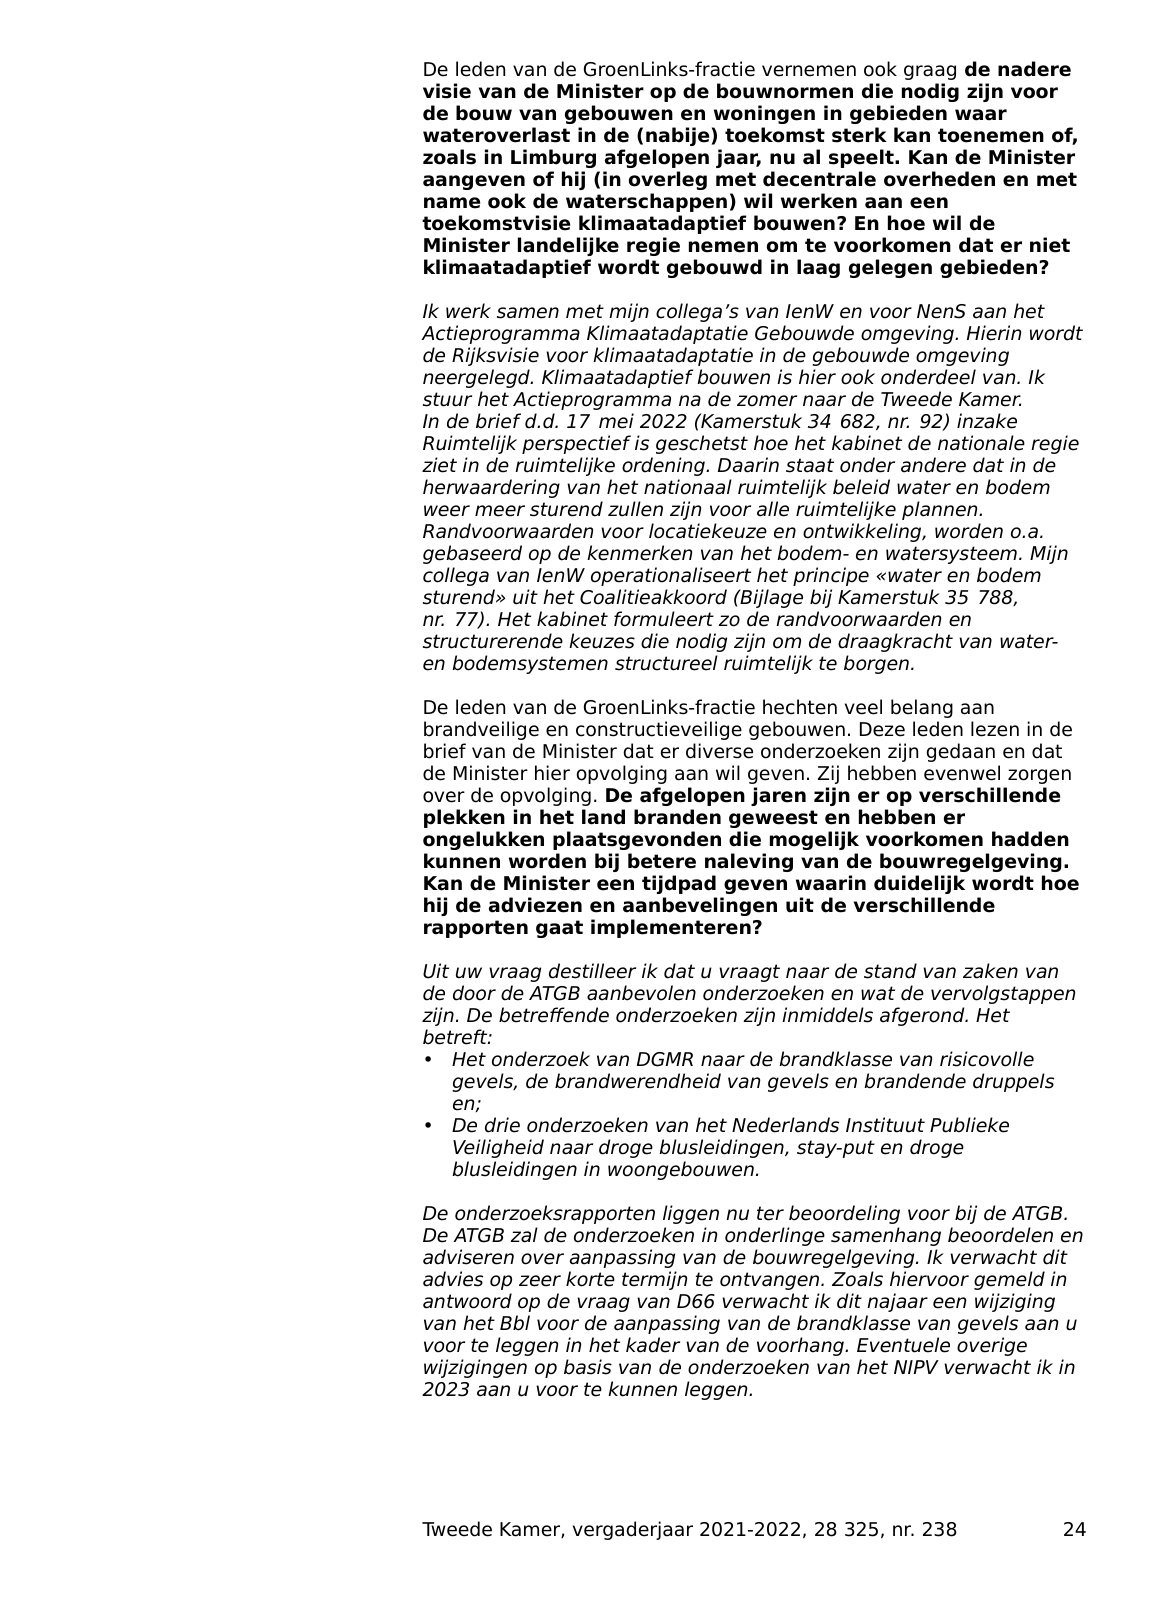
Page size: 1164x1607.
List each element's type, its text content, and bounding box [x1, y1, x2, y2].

text Ik werk samen met mijn collega’s van IenW en voor NenS aan het Actieprogramma Klimaatadaptatie Gebouwde omgeving. Hierin wordt de Rijksvisie voor klimaatadaptatie in de gebouwde omgeving neergelegd. Klimaatadaptief bouwen is hier ook onderdeel van. Ik stuur het Actieprogramma na de zomer naar de Tweede Kamer. [422, 301, 1087, 411]
text Uit uw vraag destilleer ik dat u vraagt naar de stand van zaken van de door de ATGB aanbevolen onderzoeken en wat de vervolgstappen zijn. De betreffende onderzoeken zijn inmiddels afgerond. Het betreft: [422, 961, 1087, 1049]
text De leden van de GroenLinks-fractie vernemen ook graag de nadere visie van de Minister op de bouwnormen die nodig zijn voor de bouw van gebouwen en woningen in gebieden waar wateroverlast in de (nabije) toekomst sterk kan toenemen of, zoals in Limburg afgelopen jaar, nu al speelt. Kan de Minister aangeven of hij (in overleg met decentrale overheden en met name ook de waterschappen) wil werken aan een toekomstvisie klimaatadaptief bouwen? En hoe wil de Minister landelijke regie nemen om te voorkomen dat er niet klimaatadaptief wordt gebouwd in laag gelegen gebieden? [422, 59, 1087, 279]
text In de brief d.d. 17 mei 2022 (Kamerstuk 34 682, nr. 92) inzake Ruimtelijk perspectief is geschetst hoe het kabinet de nationale regie ziet in de ruimtelijke ordening. Daarin staat onder andere dat in de herwaardering van het nationaal ruimtelijk beleid water en bodem weer meer sturend zullen zijn voor alle ruimtelijke plannen. Randvoorwaarden voor locatiekeuze en ontwikkeling, worden o.a. gebaseerd op de kenmerken van het bodem- en watersysteem. Mijn collega van IenW operationaliseert het principe «water en bodem sturend» uit het Coalitieakkoord (Bijlage bij Kamerstuk 35 788, nr. 77). Het kabinet formuleert zo de randvoorwaarden en structurerende keuzes die nodig zijn om de draagkracht van water- en bodemsystemen structureel ruimtelijk te borgen. [422, 411, 1087, 675]
text • Het onderzoek van DGMR naar de brandklasse van risicovolle gevels, de brandwerendheid van gevels en brandende druppels en; [422, 1049, 1087, 1115]
text De leden van de GroenLinks-fractie hechten veel belang aan brandveilige en constructieveilige gebouwen. Deze leden lezen in de brief van de Minister dat er diverse onderzoeken zijn gedaan en dat de Minister hier opvolging aan wil geven. Zij hebben evenwel zorgen over de opvolging. De afgelopen jaren zijn er op verschillende plekken in het land branden geweest en hebben er ongelukken plaatsgevonden die mogelijk voorkomen hadden kunnen worden bij betere naleving van de bouwregelgeving. Kan de Minister een tijdpad geven waarin duidelijk wordt hoe hij de adviezen en aanbevelingen uit de verschillende rapporten gaat implementeren? [422, 697, 1087, 939]
text De onderzoeksrapporten liggen nu ter beoordeling voor bij de ATGB. De ATGB zal de onderzoeken in onderlinge samenhang beoordelen en adviseren over aanpassing van de bouwregelgeving. Ik verwacht dit advies op zeer korte termijn te ontvangen. Zoals hiervoor gemeld in antwoord op de vraag van D66 verwacht ik dit najaar een wijziging van het Bbl voor de aanpassing van de brandklasse van gevels aan u voor te leggen in het kader van de voorhang. Eventuele overige wijzigingen op basis van de onderzoeken van het NIPV verwacht ik in 2023 aan u voor te kunnen leggen. [422, 1203, 1087, 1401]
text • De drie onderzoeken van het Nederlands Instituut Publieke Veiligheid naar droge blusleidingen, stay-put en droge blusleidingen in woongebouwen. [422, 1115, 1087, 1181]
